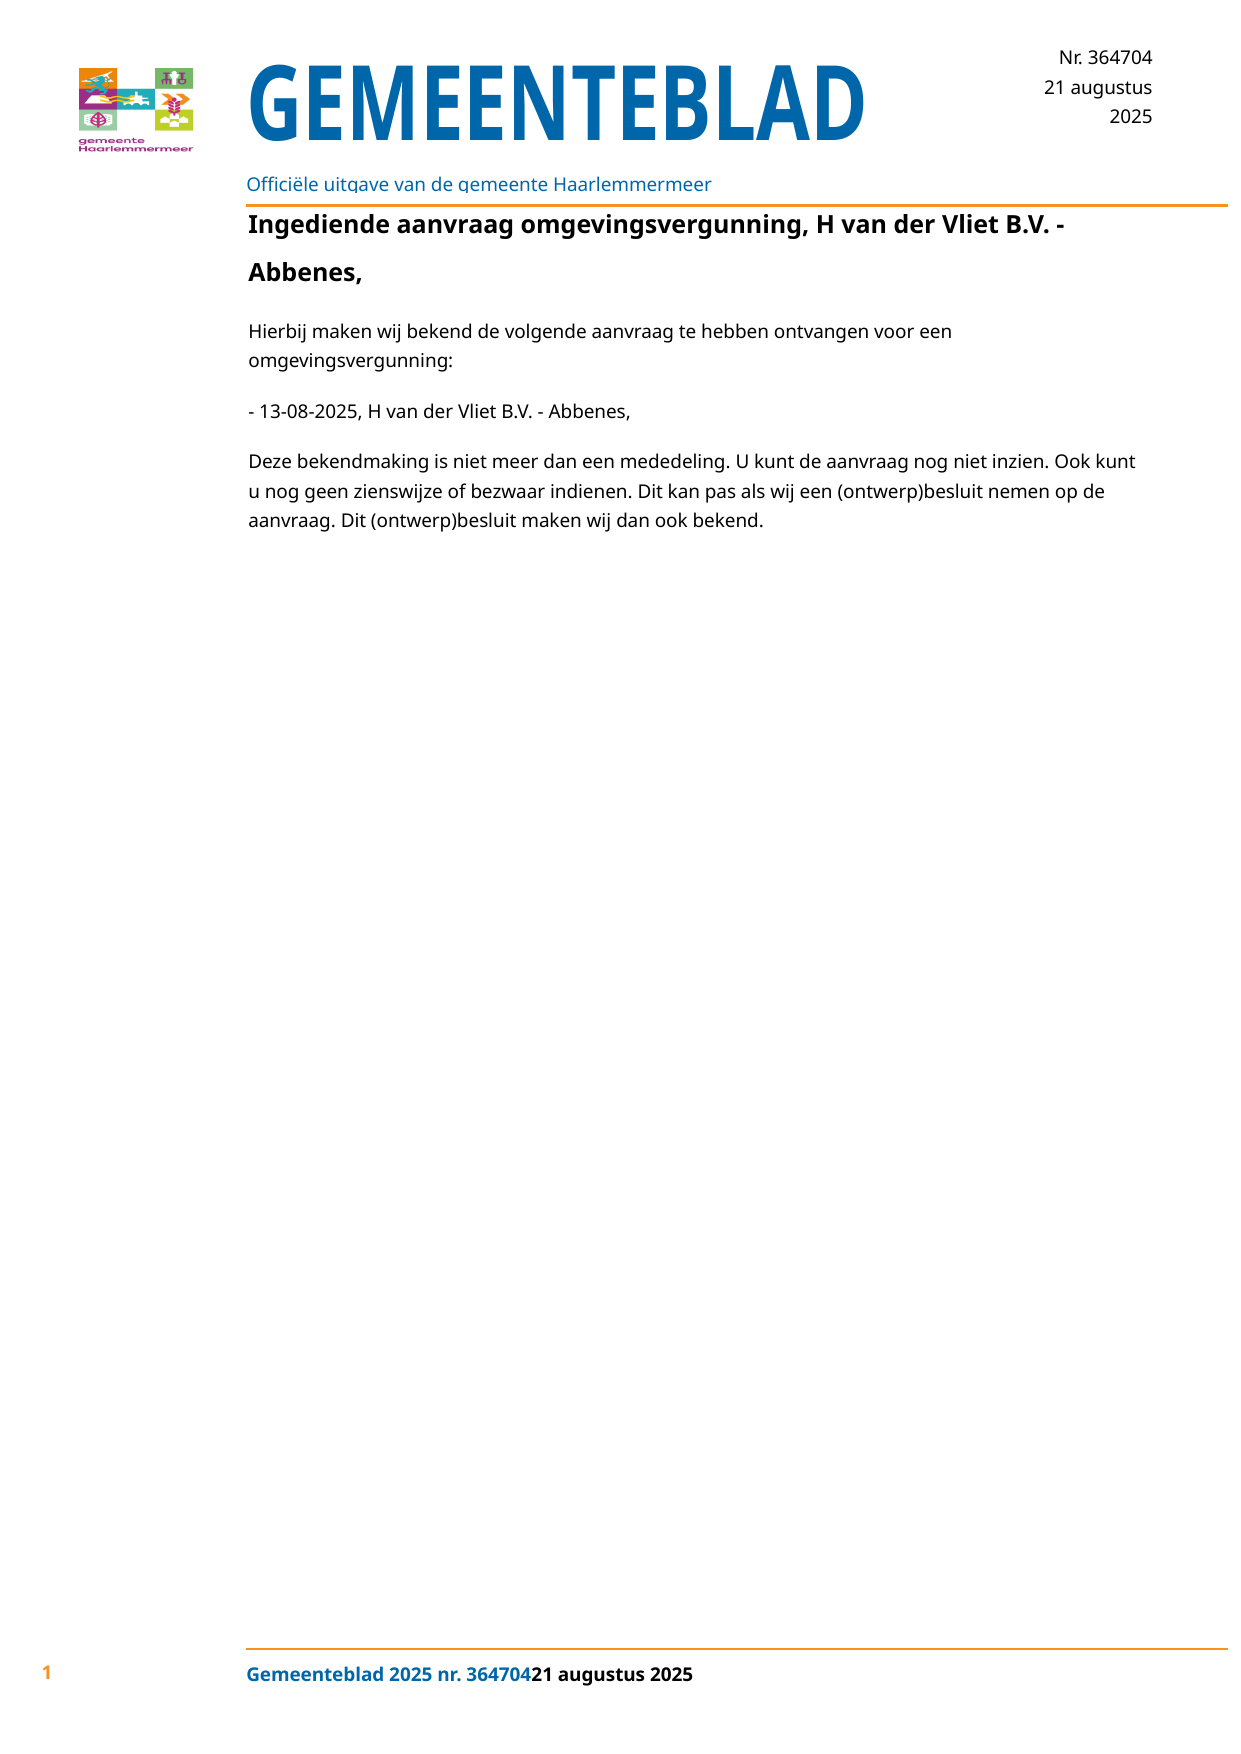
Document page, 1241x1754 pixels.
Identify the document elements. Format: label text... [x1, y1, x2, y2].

text Ingediende aanvraag omgevingsvergunning, H van der Vliet B.V. - Abbenes, [248, 207, 1152, 288]
picture [41, 47, 231, 172]
text Deze bekendmaking is niet meer dan een mededeling. U kunt de aanvraag nog niet inzien. Ook kunt u nog geen zienswijze of bezwaar indienen. Dit kan pas als wij een (ontwerp)besluit nemen op de aanvraag. Dit (ontwerp)besluit maken wij dan ook bekend. [248, 448, 1152, 533]
text Hierbij maken wij bekend de volgende aanvraag te hebben ontvangen voor een omgevingsvergunning: [248, 318, 1152, 373]
text - 13-08-2025, H van der Vliet B.V. - Abbenes, [248, 398, 1152, 424]
